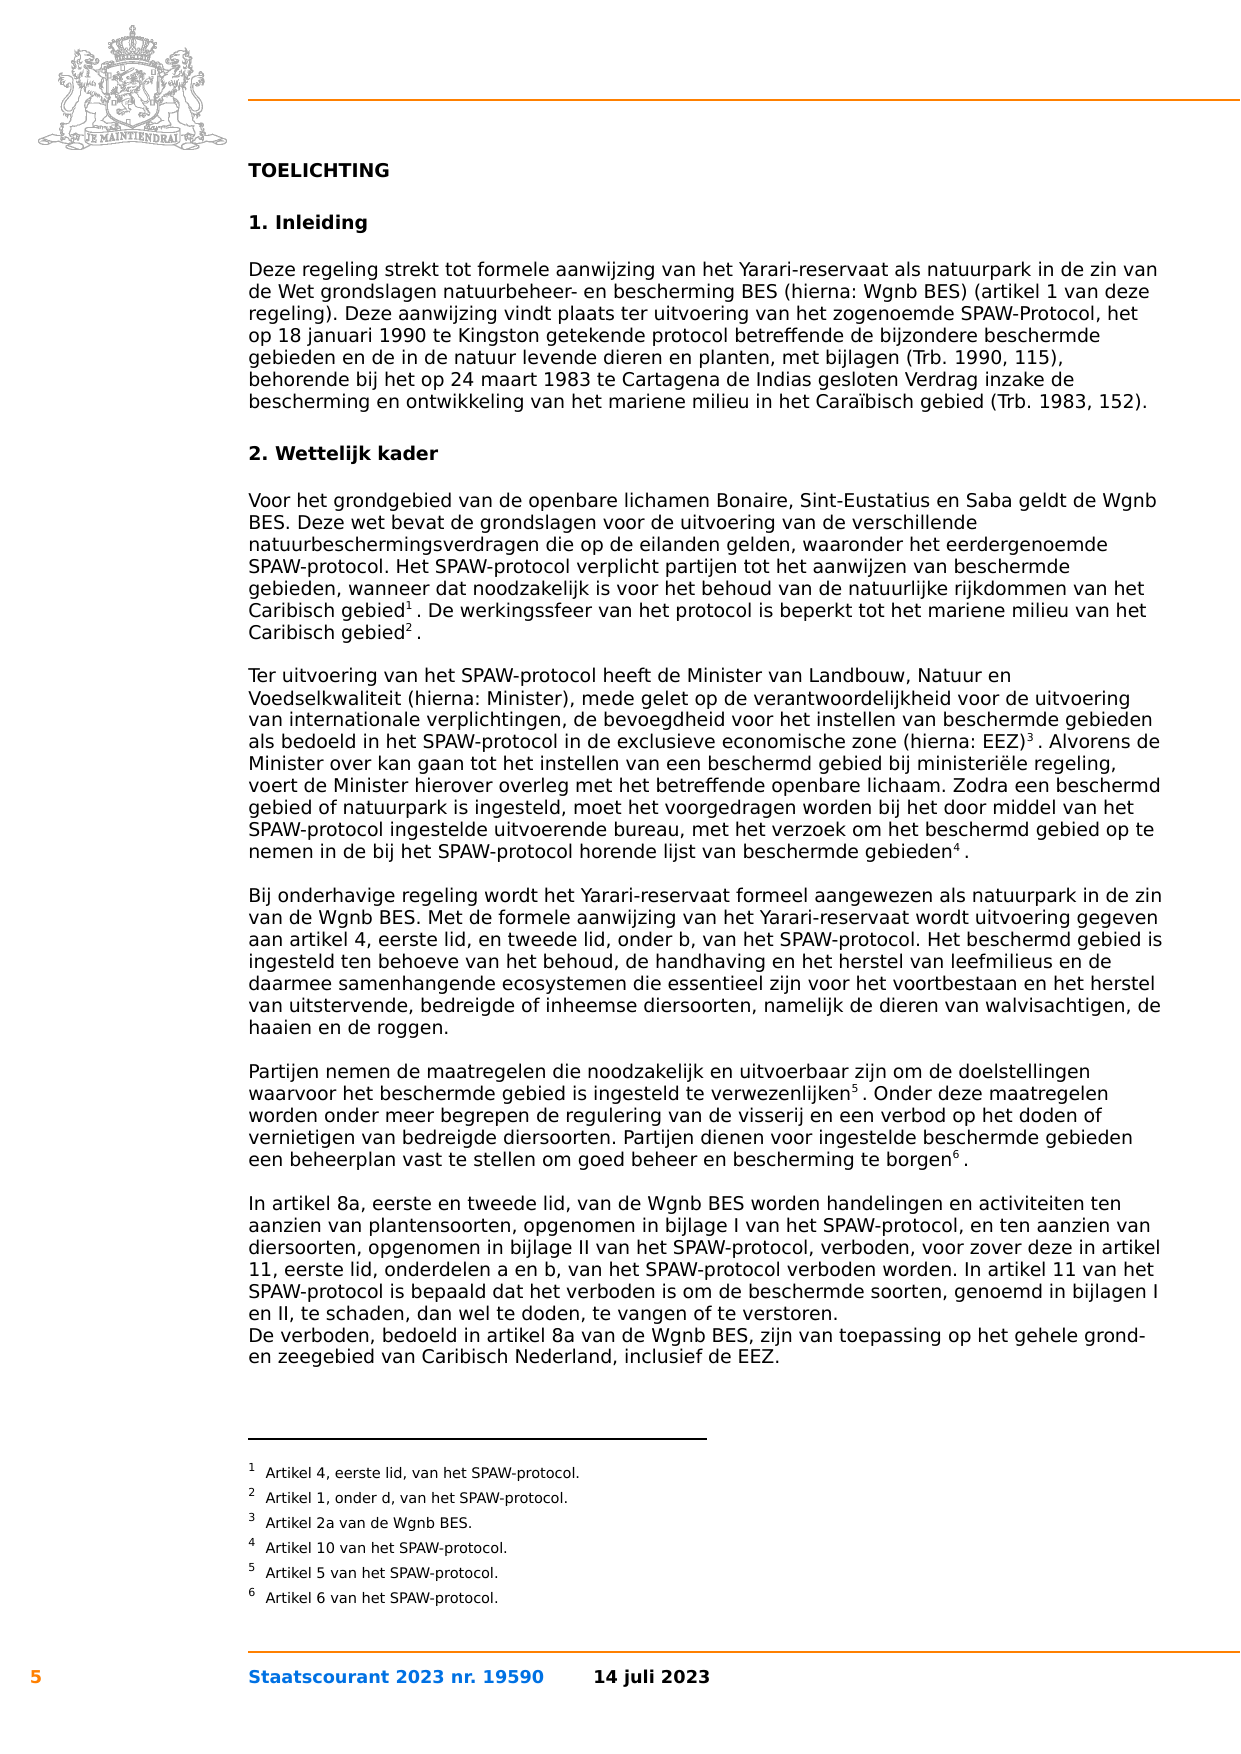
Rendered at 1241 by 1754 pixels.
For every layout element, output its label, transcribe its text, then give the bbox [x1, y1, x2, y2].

text Artikel 5 van het SPAW-protocol. [248, 1561, 1163, 1583]
text Artikel 4, eerste lid, van het SPAW-protocol. [248, 1461, 1163, 1483]
text Artikel 6 van het SPAW-protocol. [248, 1586, 1163, 1608]
text In artikel 8a, eerste en tweede lid, van de Wgnb BES worden handelingen en activiteiten ten aanzien van plantensoorten, opgenomen in bijlage I van het SPAW-protocol, en ten aanzien van diersoorten, opgenomen in bijlage II van het SPAW-protocol, verboden, voor zover deze in artikel 11, eerste lid, onderdelen a en b, van het SPAW-protocol verboden worden. In artikel 11 van het SPAW-protocol is bepaald dat het verboden is om de beschermde soorten, genoemd in bijlagen I en II, te schaden, dan wel te doden, te vangen of te verstoren. [248, 1193, 1163, 1324]
text Bij onderhavige regeling wordt het Yarari-reservaat formeel aangewezen als natuurpark in de zin van de Wgnb BES. Met de formele aanwijzing van het Yarari-reservaat wordt uitvoering gegeven aan artikel 4, eerste lid, en tweede lid, onder b, van het SPAW-protocol. Het beschermd gebied is ingesteld ten behoeve van het behoud, de handhaving en het herstel van leefmilieus en de daarmee samenhangende ecosystemen die essentieel zijn voor het voortbestaan en het herstel van uitstervende, bedreigde of inheemse diersoorten, namelijk de dieren van walvisachtigen, de haaien en de roggen. [248, 885, 1163, 1039]
text Voor het grondgebied van de openbare lichamen Bonaire, Sint-Eustatius en Saba geldt de Wgnb BES. Deze wet bevat de grondslagen voor de uitvoering van de verschillende natuurbeschermingsverdragen die op de eilanden gelden, waaronder het eerdergenoemde SPAW-protocol. Het SPAW-protocol verplicht partijen tot het aanwijzen van beschermde gebieden, wanneer dat noodzakelijk is voor het behoud van de natuurlijke rijkdommen van het Caribisch gebied. De werkingssfeer van het protocol is beperkt tot het mariene milieu van het Caribisch gebied. [248, 490, 1163, 643]
text De verboden, bedoeld in artikel 8a van de Wgnb BES, zijn van toepassing op het gehele grond- en zeegebied van Caribisch Nederland, inclusief de EEZ. [248, 1324, 1163, 1368]
picture [38, 25, 227, 150]
text Artikel 2a van de Wgnb BES. [248, 1511, 1163, 1533]
text Partijen nemen de maatregelen die noodzakelijk en uitvoerbaar zijn om de doelstellingen waarvoor het beschermde gebied is ingesteld te verwezenlijken. Onder deze maatregelen worden onder meer begrepen de regulering van de visserij en een verbod op het doden of vernietigen van bedreigde diersoorten. Partijen dienen voor ingestelde beschermde gebieden een beheerplan vast te stellen om goed beheer en bescherming te borgen. [248, 1061, 1163, 1171]
subtitle 1. Inleiding [248, 212, 1163, 234]
text Artikel 1, onder d, van het SPAW-protocol. [248, 1486, 1163, 1508]
text Artikel 10 van het SPAW-protocol. [248, 1536, 1163, 1558]
subtitle TOELICHTING [248, 160, 1163, 182]
text Ter uitvoering van het SPAW-protocol heeft de Minister van Landbouw, Natuur en Voedselkwaliteit (hierna: Minister), mede gelet op de verantwoordelijkheid voor de uitvoering van internationale verplichtingen, de bevoegdheid voor het instellen van beschermde gebieden als bedoeld in het SPAW-protocol in de exclusieve economische zone (hierna: EEZ). Alvorens de Minister over kan gaan tot het instellen van een beschermd gebied bij ministeriële regeling, voert de Minister hierover overleg met het betreffende openbare lichaam. Zodra een beschermd gebied of natuurpark is ingesteld, moet het voorgedragen worden bij het door middel van het SPAW-protocol ingestelde uitvoerende bureau, met het verzoek om het beschermd gebied op te nemen in de bij het SPAW-protocol horende lijst van beschermde gebieden. [248, 665, 1163, 863]
subtitle 2. Wettelijk kader [248, 443, 1163, 465]
text Deze regeling strekt tot formele aanwijzing van het Yarari-reservaat als natuurpark in de zin van de Wet grondslagen natuurbeheer- en bescherming BES (hierna: Wgnb BES) (artikel 1 van deze regeling). Deze aanwijzing vindt plaats ter uitvoering van het zogenoemde SPAW-Protocol, het op 18 januari 1990 te Kingston getekende protocol betreffende de bijzondere beschermde gebieden en de in de natuur levende dieren en planten, met bijlagen (Trb. 1990, 115), behorende bij het op 24 maart 1983 te Cartagena de Indias gesloten Verdrag inzake de bescherming en ontwikkeling van het mariene milieu in het Caraïbisch gebied (Trb. 1983, 152). [248, 259, 1163, 413]
